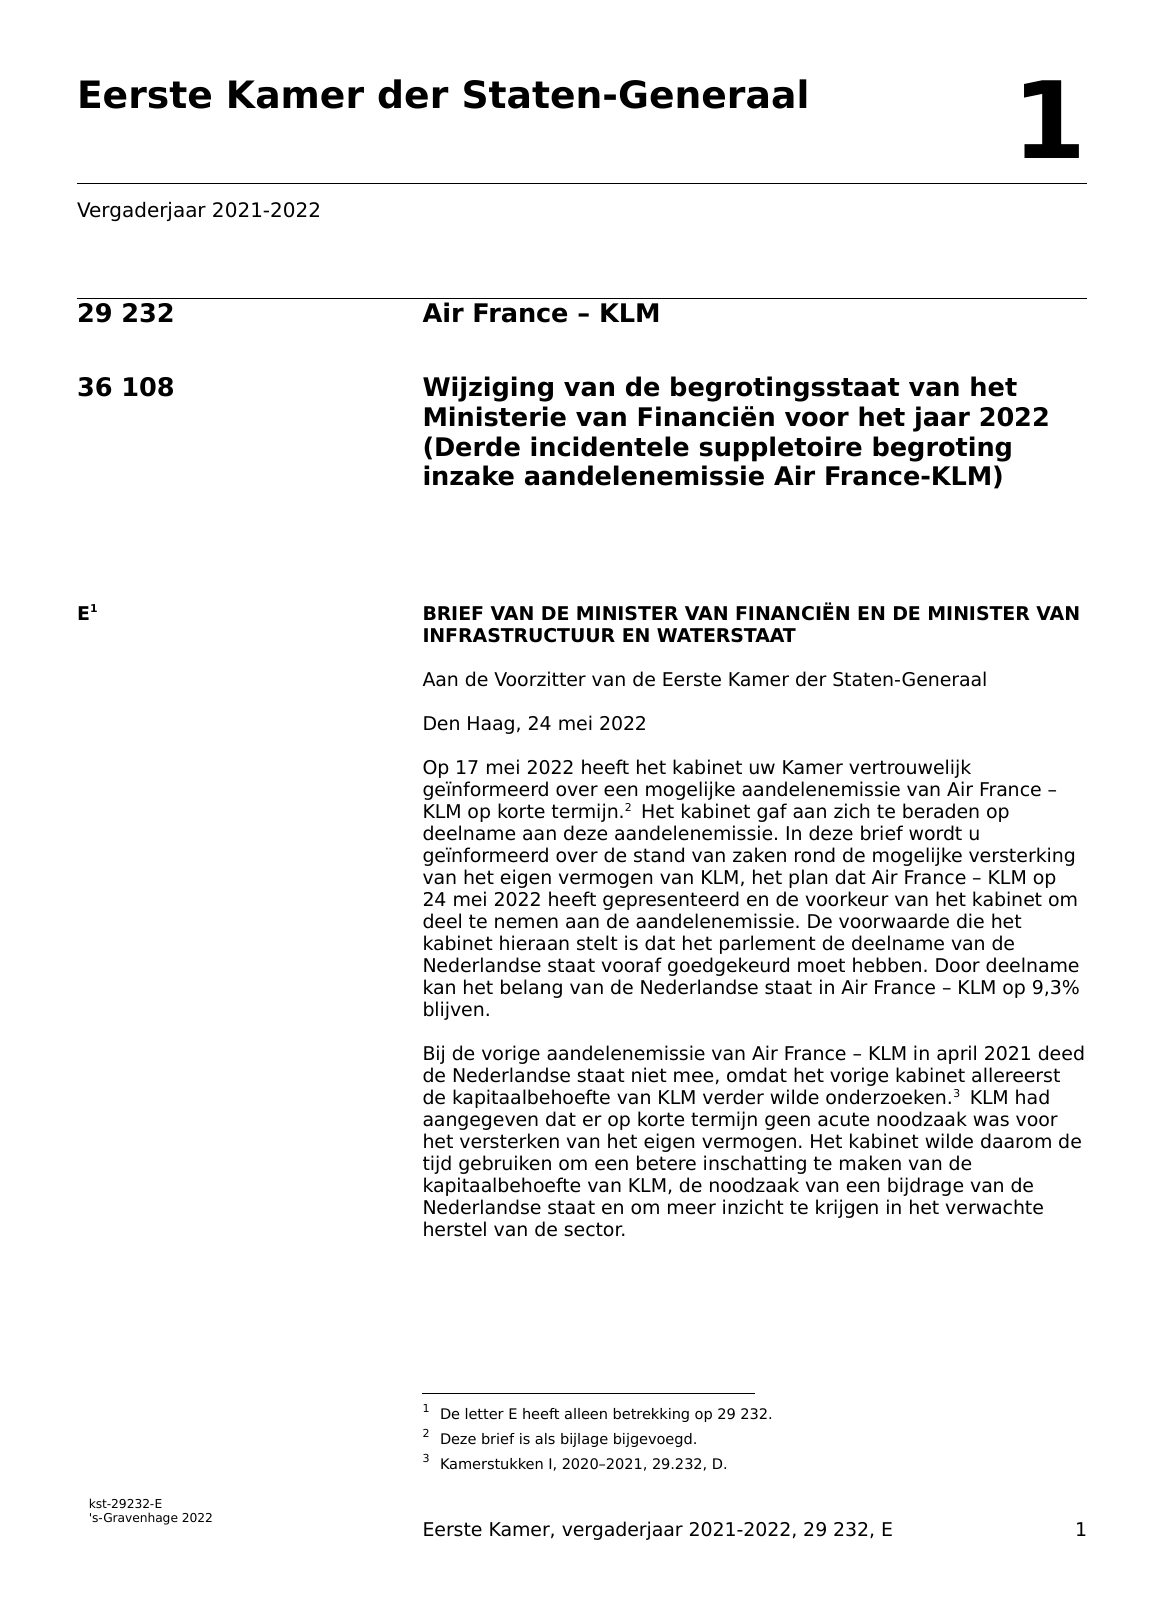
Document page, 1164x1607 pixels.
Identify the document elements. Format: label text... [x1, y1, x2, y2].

subtitle 29 232 Air France – KLM [77, 299, 1087, 329]
text kst-29232-E [88, 1497, 323, 1511]
table_header 1 [886, 59, 1087, 183]
text De letter E heeft alleen betrekking op 29 232. [422, 1402, 1087, 1424]
text Den Haag, 24 mei 2022 [422, 713, 1087, 735]
text Op 17 mei 2022 heeft het kabinet uw Kamer vertrouwelijk geïnformeerd over een mogelijke aandelenemissie van Air France – KLM op korte termijn. Het kabinet gaf aan zich te beraden op deelname aan deze aandelenemissie. In deze brief wordt u geïnformeerd over de stand van zaken rond de mogelijke versterking van het eigen vermogen van KLM, het plan dat Air France – KLM op 24 mei 2022 heeft gepresenteerd en de voorkeur van het kabinet om deel te nemen aan de aandelenemissie. De voorwaarde die het kabinet hieraan stelt is dat het parlement de deelname van de Nederlandse staat vooraf goedgekeurd moet hebben. Door deelname kan het belang van de Nederlandse staat in Air France – KLM op 9,3% blijven. [422, 757, 1087, 1021]
text Aan de Voorzitter van de Eerste Kamer der Staten-Generaal [422, 669, 1087, 691]
subtitle E BRIEF VAN DE MINISTER VAN FINANCIËN EN DE MINISTER VAN INFRASTRUCTUUR EN WATERSTAAT [77, 603, 1087, 647]
text Bij de vorige aandelenemissie van Air France – KLM in april 2021 deed de Nederlandse staat niet mee, omdat het vorige kabinet allereerst de kapitaalbehoefte van KLM verder wilde onderzoeken. KLM had aangegeven dat er op korte termijn geen acute noodzaak was voor het versterken van het eigen vermogen. Het kabinet wilde daarom de tijd gebruiken om een betere inschatting te maken van de kapitaalbehoefte van KLM, de noodzaak van een bijdrage van de Nederlandse staat en om meer inzicht te krijgen in het verwachte herstel van de sector. [422, 1043, 1087, 1241]
table_header Eerste Kamer der Staten-Generaal [77, 59, 886, 183]
text Deze brief is als bijlage bijgevoegd. [422, 1427, 1087, 1449]
table_cell Vergaderjaar 2021-2022 [77, 184, 1087, 298]
text Kamerstukken I, 2020–2021, 29.232, D. [422, 1452, 1087, 1474]
text 's-Gravenhage 2022 [88, 1511, 323, 1525]
subtitle 36 108 Wijziging van de begrotingsstaat van het Ministerie van Financiën voor het jaar 2022 (Derde incidentele suppletoire begroting inzake aandelenemissie Air France-KLM) [77, 373, 1087, 492]
